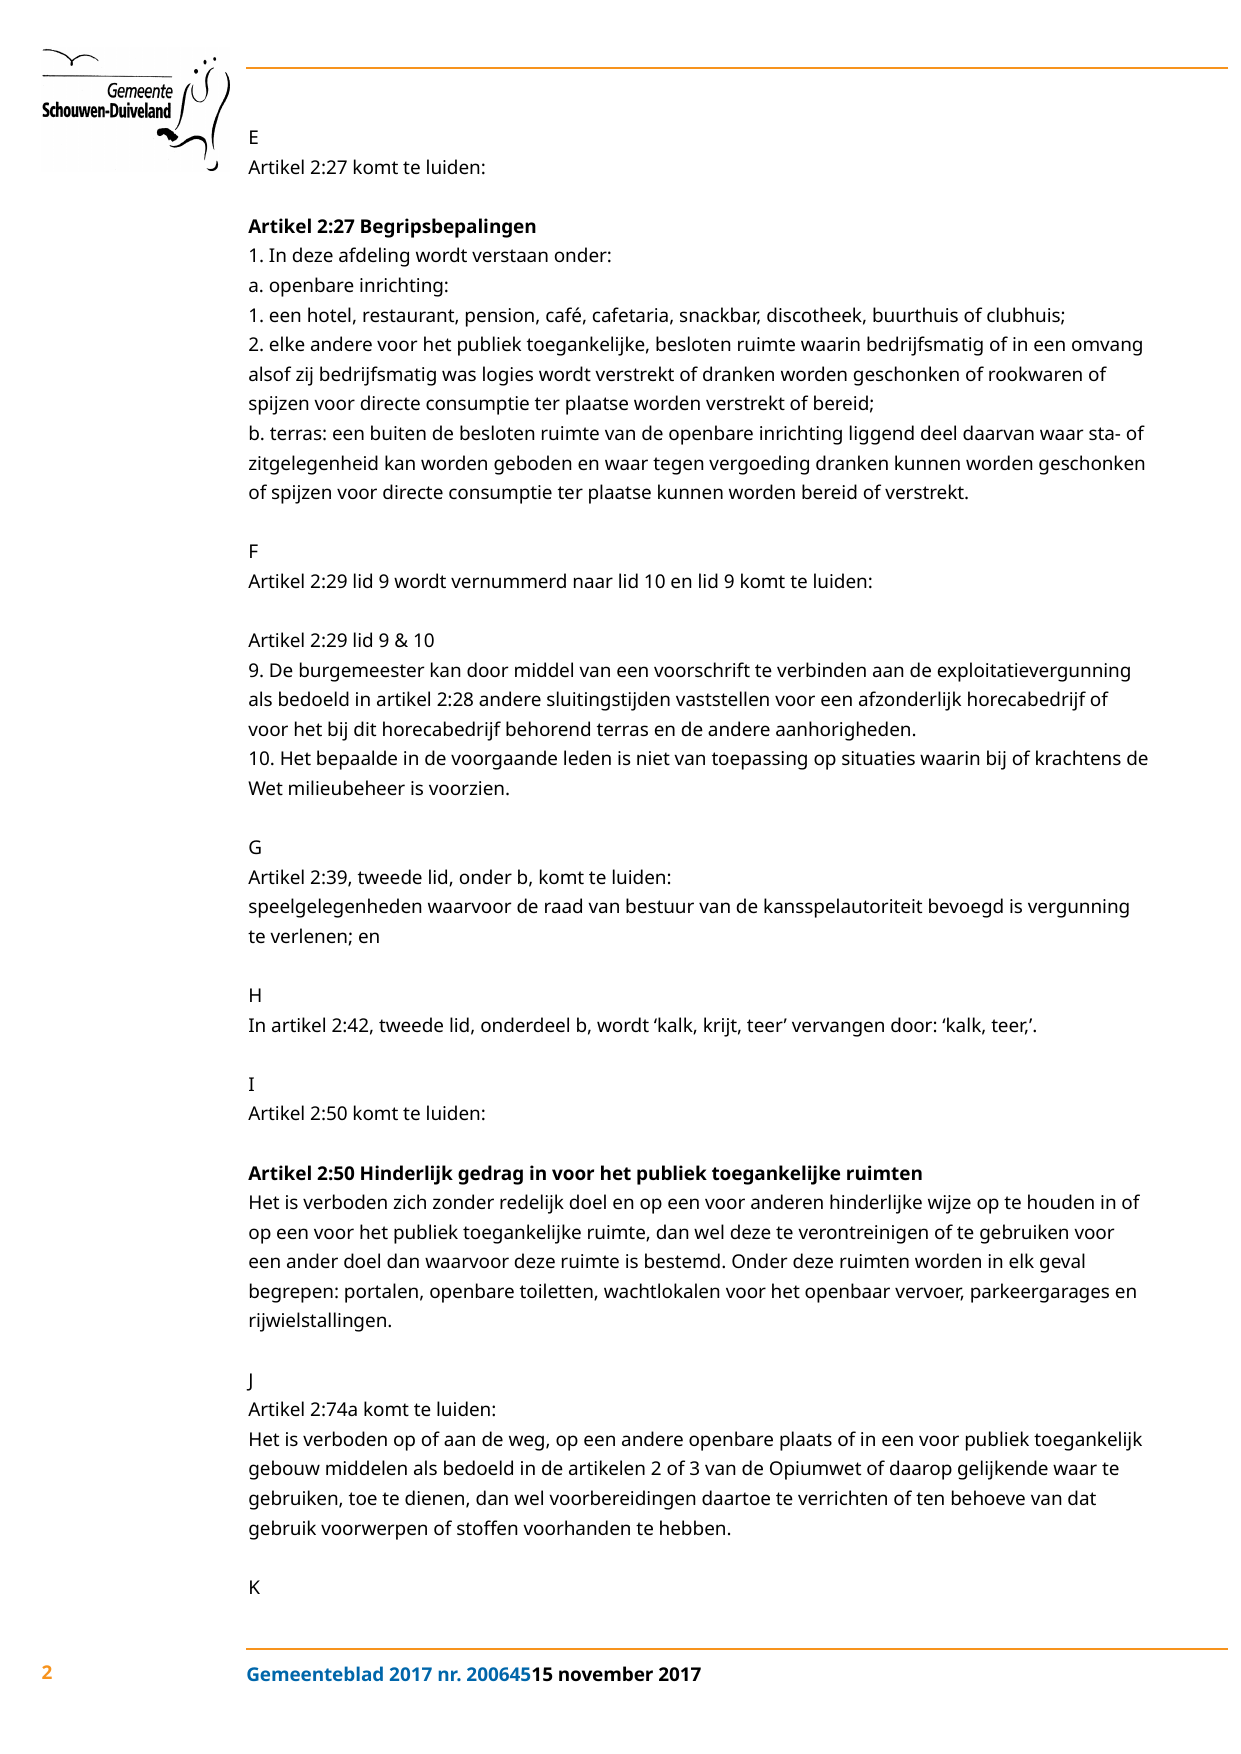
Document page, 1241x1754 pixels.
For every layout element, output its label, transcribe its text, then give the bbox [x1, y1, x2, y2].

text Het is verboden zich zonder redelijk doel en op een voor anderen hinderlijke wijze op te houden in of op een voor het publiek toegankelijke ruimte, dan wel deze te verontreinigen of te gebruiken voor een ander doel dan waarvoor deze ruimte is bestemd. Onder deze ruimten worden in elk geval begrepen: portalen, openbare toiletten, wachtlokalen voor het openbaar vervoer, parkeergarages en rijwielstallingen. [248, 1189, 1152, 1333]
text In artikel 2:42, tweede lid, onderdeel b, wordt ‘kalk, krijt, teer’ vervangen door: ‘kalk, teer,’. [248, 1012, 1152, 1038]
text F [248, 538, 1152, 564]
text I [248, 1071, 1152, 1097]
text speelgelegenheden waarvoor de raad van bestuur van de kansspelautoriteit bevoegd is vergunning te verlenen; en [248, 893, 1152, 949]
text 10. Het bepaalde in de voorgaande leden is niet van toepassing op situaties waarin bij of krachtens de Wet milieubeheer is voorzien. [248, 746, 1152, 801]
picture [41, 47, 231, 172]
text Artikel 2:50 komt te luiden: [248, 1101, 1152, 1126]
text Artikel 2:39, tweede lid, onder b, komt te luiden: [248, 864, 1152, 890]
text 1. In deze afdeling wordt verstaan onder: [248, 243, 1152, 268]
text E [248, 124, 1152, 150]
text Artikel 2:74a komt te luiden: [248, 1396, 1152, 1422]
text H [248, 982, 1152, 1008]
text Artikel 2:27 komt te luiden: [248, 154, 1152, 180]
text b. terras: een buiten de besloten ruimte van de openbare inrichting liggend deel daarvan waar sta- of zitgelegenheid kan worden geboden en waar tegen vergoeding dranken kunnen worden geschonken of spijzen voor directe consumptie ter plaatse kunnen worden bereid of verstrekt. [248, 420, 1152, 505]
text 9. De burgemeester kan door middel van een voorschrift te verbinden aan de exploitatievergunning als bedoeld in artikel 2:28 andere sluitingstijden vaststellen voor een afzonderlijk horecabedrijf of voor het bij dit horecabedrijf behorend terras en de andere aanhorigheden. [248, 657, 1152, 742]
text Artikel 2:29 lid 9 & 10 [248, 627, 1152, 653]
text G [248, 834, 1152, 860]
text Artikel 2:29 lid 9 wordt vernummerd naar lid 10 en lid 9 komt te luiden: [248, 568, 1152, 594]
text a. openbare inrichting: [248, 272, 1152, 298]
text Artikel 2:27 Begripsbepalingen [248, 213, 1152, 239]
text J [248, 1367, 1152, 1393]
text 1. een hotel, restaurant, pension, café, cafetaria, snackbar, discotheek, buurthuis of clubhuis; [248, 302, 1152, 328]
text K [248, 1574, 1152, 1600]
text Het is verboden op of aan de weg, op een andere openbare plaats of in een voor publiek toegankelijk gebouw middelen als bedoeld in de artikelen 2 of 3 van de Opiumwet of daarop gelijkende waar te gebruiken, toe te dienen, dan wel voorbereidingen daartoe te verrichten of ten behoeve van dat gebruik voorwerpen of stoffen voorhanden te hebben. [248, 1426, 1152, 1541]
text 2. elke andere voor het publiek toegankelijke, besloten ruimte waarin bedrijfsmatig of in een omvang alsof zij bedrijfsmatig was logies wordt verstrekt of dranken worden geschonken of rookwaren of spijzen voor directe consumptie ter plaatse worden verstrekt of bereid; [248, 331, 1152, 416]
text Artikel 2:50 Hinderlijk gedrag in voor het publiek toegankelijke ruimten [248, 1160, 1152, 1186]
